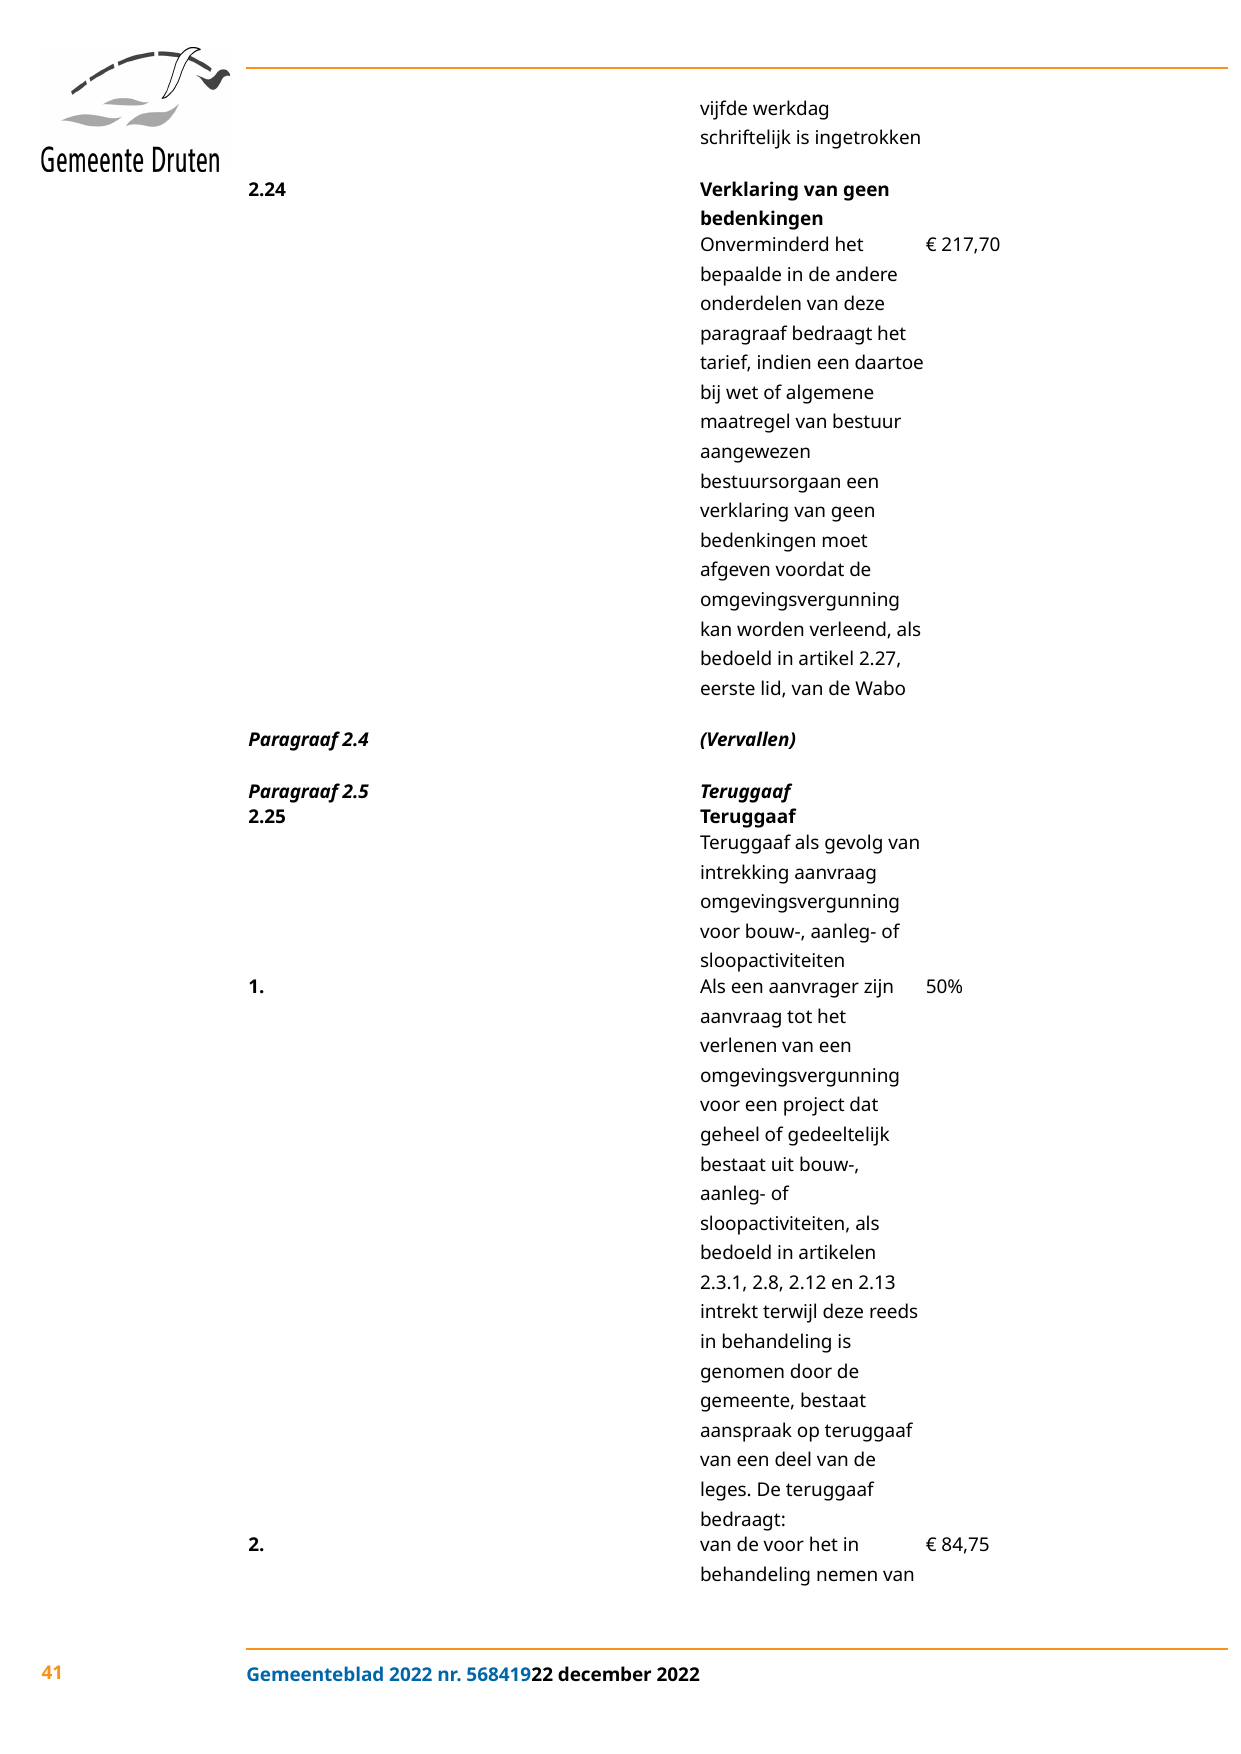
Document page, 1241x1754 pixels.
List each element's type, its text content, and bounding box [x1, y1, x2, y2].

table_cell 50% [926, 973, 1152, 1532]
table_cell [926, 752, 1152, 778]
table_cell Teruggaaf als gevolg van intrekking aanvraag omgevingsvergunning voor bouw-, aanleg- of sloopactiviteiten [700, 829, 926, 973]
table_cell [248, 95, 474, 150]
table_cell [474, 1532, 700, 1587]
table_cell Verklaring van geen bedenkingen [700, 176, 926, 231]
table_cell [926, 176, 1152, 231]
table_cell [248, 150, 474, 176]
table_cell [700, 752, 926, 778]
table_cell 2.24 [248, 176, 474, 231]
table_cell [474, 778, 700, 803]
table_cell [474, 176, 700, 231]
table_cell [700, 701, 926, 726]
table_cell Onverminderd het bepaalde in de andere onderdelen van deze paragraaf bedraagt het tarief, indien een daartoe bij wet of algemene maatregel van bestuur aangewezen bestuursorgaan een verklaring van geen bedenkingen moet afgeven voordat de omgevingsvergunning kan worden verleend, als bedoeld in artikel 2.27, eerste lid, van de Wabo [700, 231, 926, 701]
picture [41, 47, 231, 172]
table_cell [248, 701, 474, 726]
table_cell van de voor het in behandeling nemen van [700, 1532, 926, 1587]
table_cell [474, 752, 700, 778]
table_cell [248, 231, 474, 701]
table_cell 1. [248, 973, 474, 1532]
table_cell [248, 752, 474, 778]
table_cell [926, 804, 1152, 829]
table_cell [926, 726, 1152, 752]
table_cell [926, 829, 1152, 973]
table_cell [248, 829, 474, 973]
table_cell [926, 150, 1152, 176]
table_cell Teruggaaf [700, 778, 926, 803]
table_cell € 84,75 [926, 1532, 1152, 1587]
table_cell (Vervallen) [700, 726, 926, 752]
table_cell [474, 829, 700, 973]
table_cell [474, 231, 700, 701]
table_cell 2.25 [248, 804, 474, 829]
table_cell [474, 973, 700, 1532]
table_cell [474, 804, 700, 829]
table_cell 2. [248, 1532, 474, 1587]
table_cell Als een aanvrager zijn aanvraag tot het verlenen van een omgevingsvergunning voor een project dat geheel of gedeeltelijk bestaat uit bouw-, aanleg- of sloopactiviteiten, als bedoeld in artikelen 2.3.1, 2.8, 2.12 en 2.13 intrekt terwijl deze reeds in behandeling is genomen door de gemeente, bestaat aanspraak op teruggaaf van een deel van de leges. De teruggaaf bedraagt: [700, 973, 926, 1532]
table_cell Paragraaf 2.5 [248, 778, 474, 803]
table_cell [474, 95, 700, 150]
table_cell [926, 778, 1152, 803]
table_cell [474, 726, 700, 752]
table_cell vijfde werkdag schriftelijk is ingetrokken [700, 95, 926, 150]
table_cell [474, 701, 700, 726]
table_cell [474, 150, 700, 176]
table_cell [926, 95, 1152, 150]
table_cell € 217,70 [926, 231, 1152, 701]
table_cell Paragraaf 2.4 [248, 726, 474, 752]
table_cell Teruggaaf [700, 804, 926, 829]
table_cell [700, 150, 926, 176]
table_cell [926, 701, 1152, 726]
